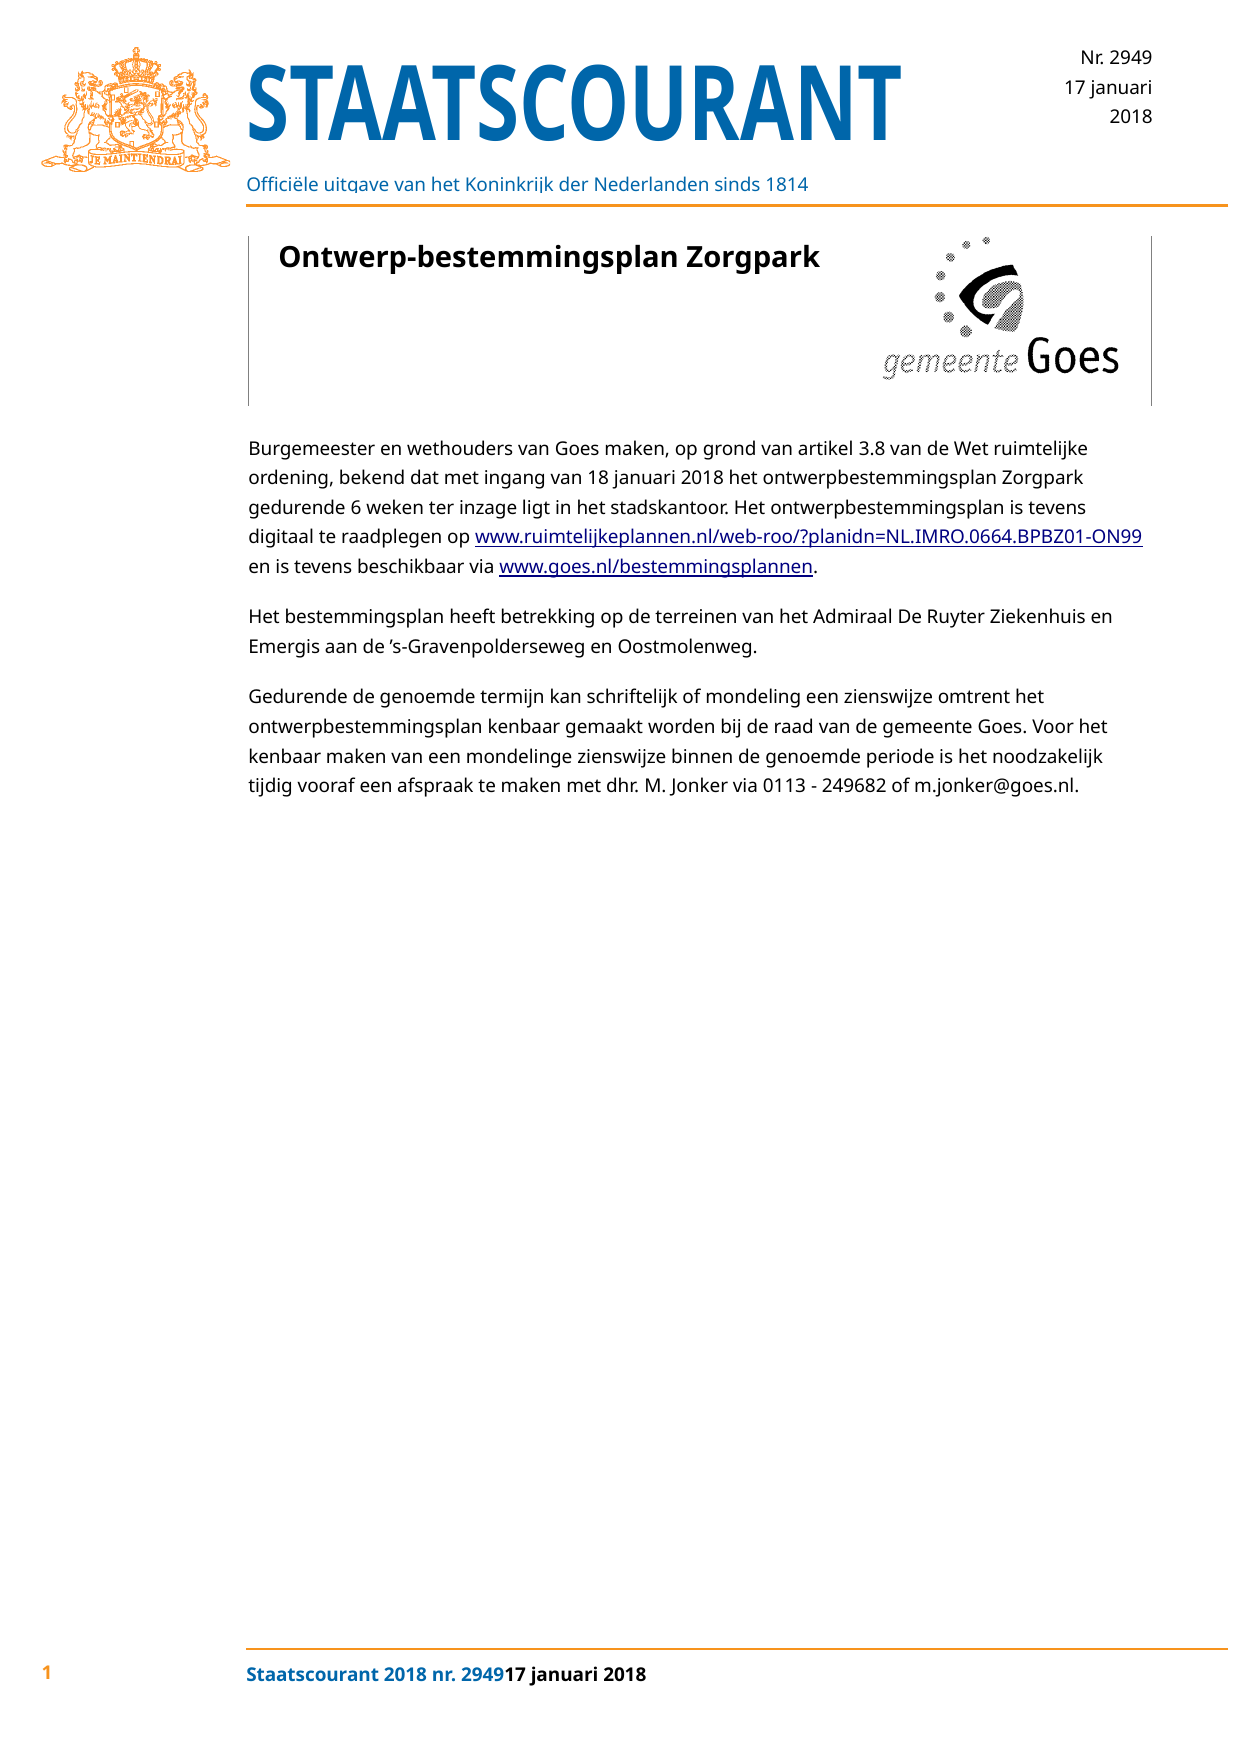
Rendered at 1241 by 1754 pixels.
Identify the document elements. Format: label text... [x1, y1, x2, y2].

table_header Ontwerp-bestemmingsplan Zorgpark [249, 236, 850, 406]
table_header [850, 236, 1151, 406]
text Burgemeester en wethouders van Goes maken, op grond van artikel 3.8 van de Wet ruimtelijke ordening, bekend dat met ingang van 18 januari 2018 het ontwerpbestemmingsplan Zorgpark gedurende 6 weken ter inzage ligt in het stadskantoor. Het ontwerpbestemmingsplan is tevens digitaal te raadplegen op www.ruimtelijkeplannen.nl/web-roo/?planidn=NL.IMRO.0664.BPBZ01-ON99 en is tevens beschikbaar via www.goes.nl/bestemmingsplannen. [248, 435, 1152, 579]
picture [41, 47, 231, 172]
text Het bestemmingsplan heeft betrekking op de terreinen van het Admiraal De Ruyter Ziekenhuis en Emergis aan de ’s-Gravenpolderseweg en Oostmolenweg. [248, 604, 1152, 659]
picture [882, 236, 1119, 380]
text Gedurende de genoemde termijn kan schriftelijk of mondeling een zienswijze omtrent het ontwerpbestemmingsplan kenbaar gemaakt worden bij de raad van de gemeente Goes. Voor het kenbaar maken van een mondelinge zienswijze binnen de genoemde periode is het noodzakelijk tijdig vooraf een afspraak te maken met dhr. M. Jonker via 0113 - 249682 of m.jonker@goes.nl. [248, 684, 1152, 798]
